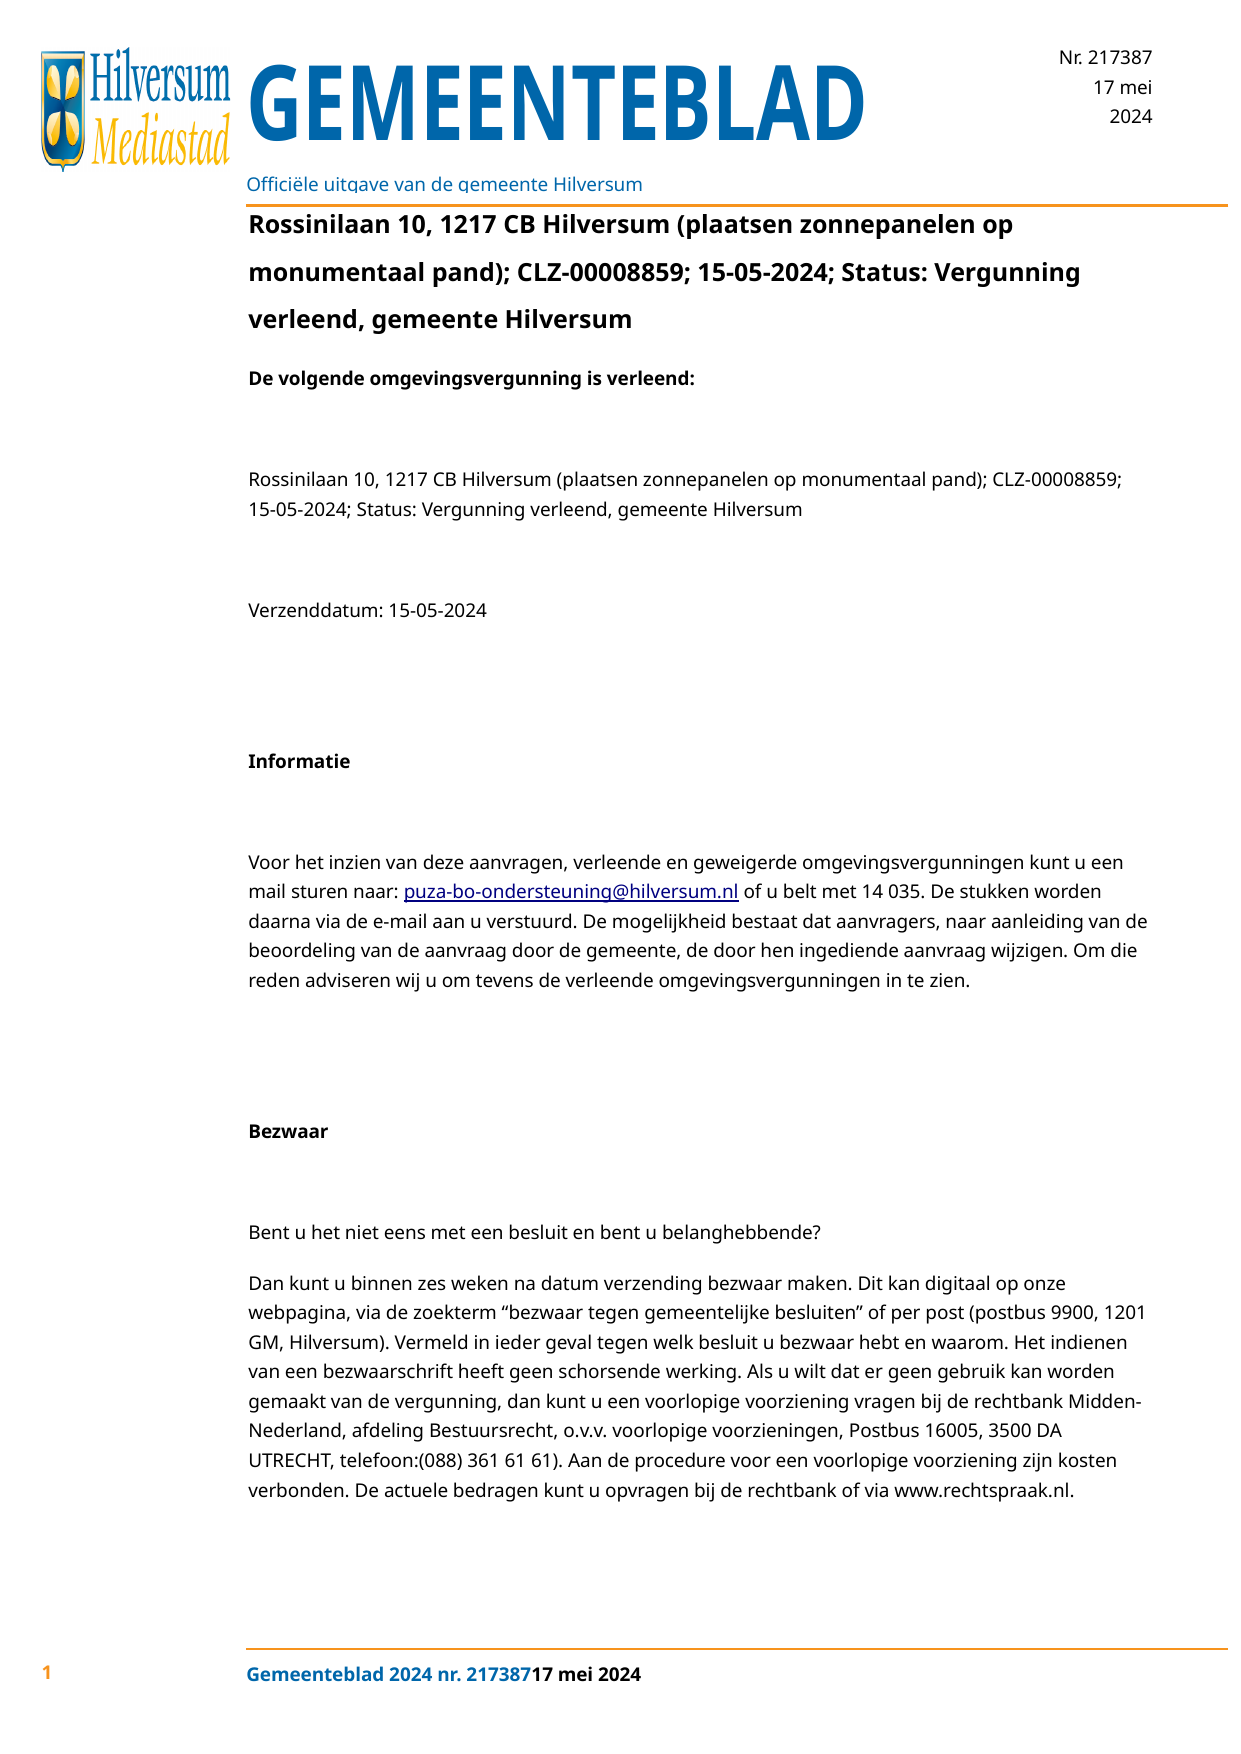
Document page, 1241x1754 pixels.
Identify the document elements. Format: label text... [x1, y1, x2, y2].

text Rossinilaan 10, 1217 CB Hilversum (plaatsen zonnepanelen op monumentaal pand); CLZ-00008859; 15-05-2024; Status: Vergunning verleend, gemeente Hilversum [248, 207, 1152, 336]
text Dan kunt u binnen zes weken na datum verzending bezwaar maken. Dit kan digitaal op onze webpagina, via de zoekterm “bezwaar tegen gemeentelijke besluiten” of per post (postbus 9900, 1201 GM, Hilversum). Vermeld in ieder geval tegen welk besluit u bezwaar hebt en waarom. Het indienen van een bezwaarschrift heeft geen schorsende werking. Als u wilt dat er geen gebruik kan worden gemaakt van de vergunning, dan kunt u een voorlopige voorziening vragen bij de rechtbank Midden-Nederland, afdeling Bestuursrecht, o.v.v. voorlopige voorzieningen, Postbus 16005, 3500 DA UTRECHT, telefoon:(088) 361 61 61). Aan de procedure voor een voorlopige voorziening zijn kosten verbonden. De actuele bedragen kunt u opvragen bij de rechtbank of via www.rechtspraak.nl. [248, 1270, 1152, 1502]
text Verzenddatum: 15-05-2024 [248, 597, 1152, 622]
text Bent u het niet eens met een besluit en bent u belanghebbende? [248, 1219, 1152, 1245]
text Informatie [248, 748, 1152, 774]
picture [41, 47, 231, 172]
text Bezwaar [248, 1118, 1152, 1144]
text Rossinilaan 10, 1217 CB Hilversum (plaatsen zonnepanelen op monumentaal pand); CLZ-00008859; 15-05-2024; Status: Vergunning verleend, gemeente Hilversum [248, 466, 1152, 522]
text De volgende omgevingsvergunning is verleend: [248, 366, 1152, 391]
text Voor het inzien van deze aanvragen, verleende en geweigerde omgevingsvergunningen kunt u een mail sturen naar: puza-bo-ondersteuning@hilversum.nl of u belt met 14 035. De stukken worden daarna via de e-mail aan u verstuurd. De mogelijkheid bestaat dat aanvragers, naar aanleiding van de beoordeling van de aanvraag door de gemeente, de door hen ingediende aanvraag wijzigen. Om die reden adviseren wij u om tevens de verleende omgevingsvergunningen in te zien. [248, 849, 1152, 993]
